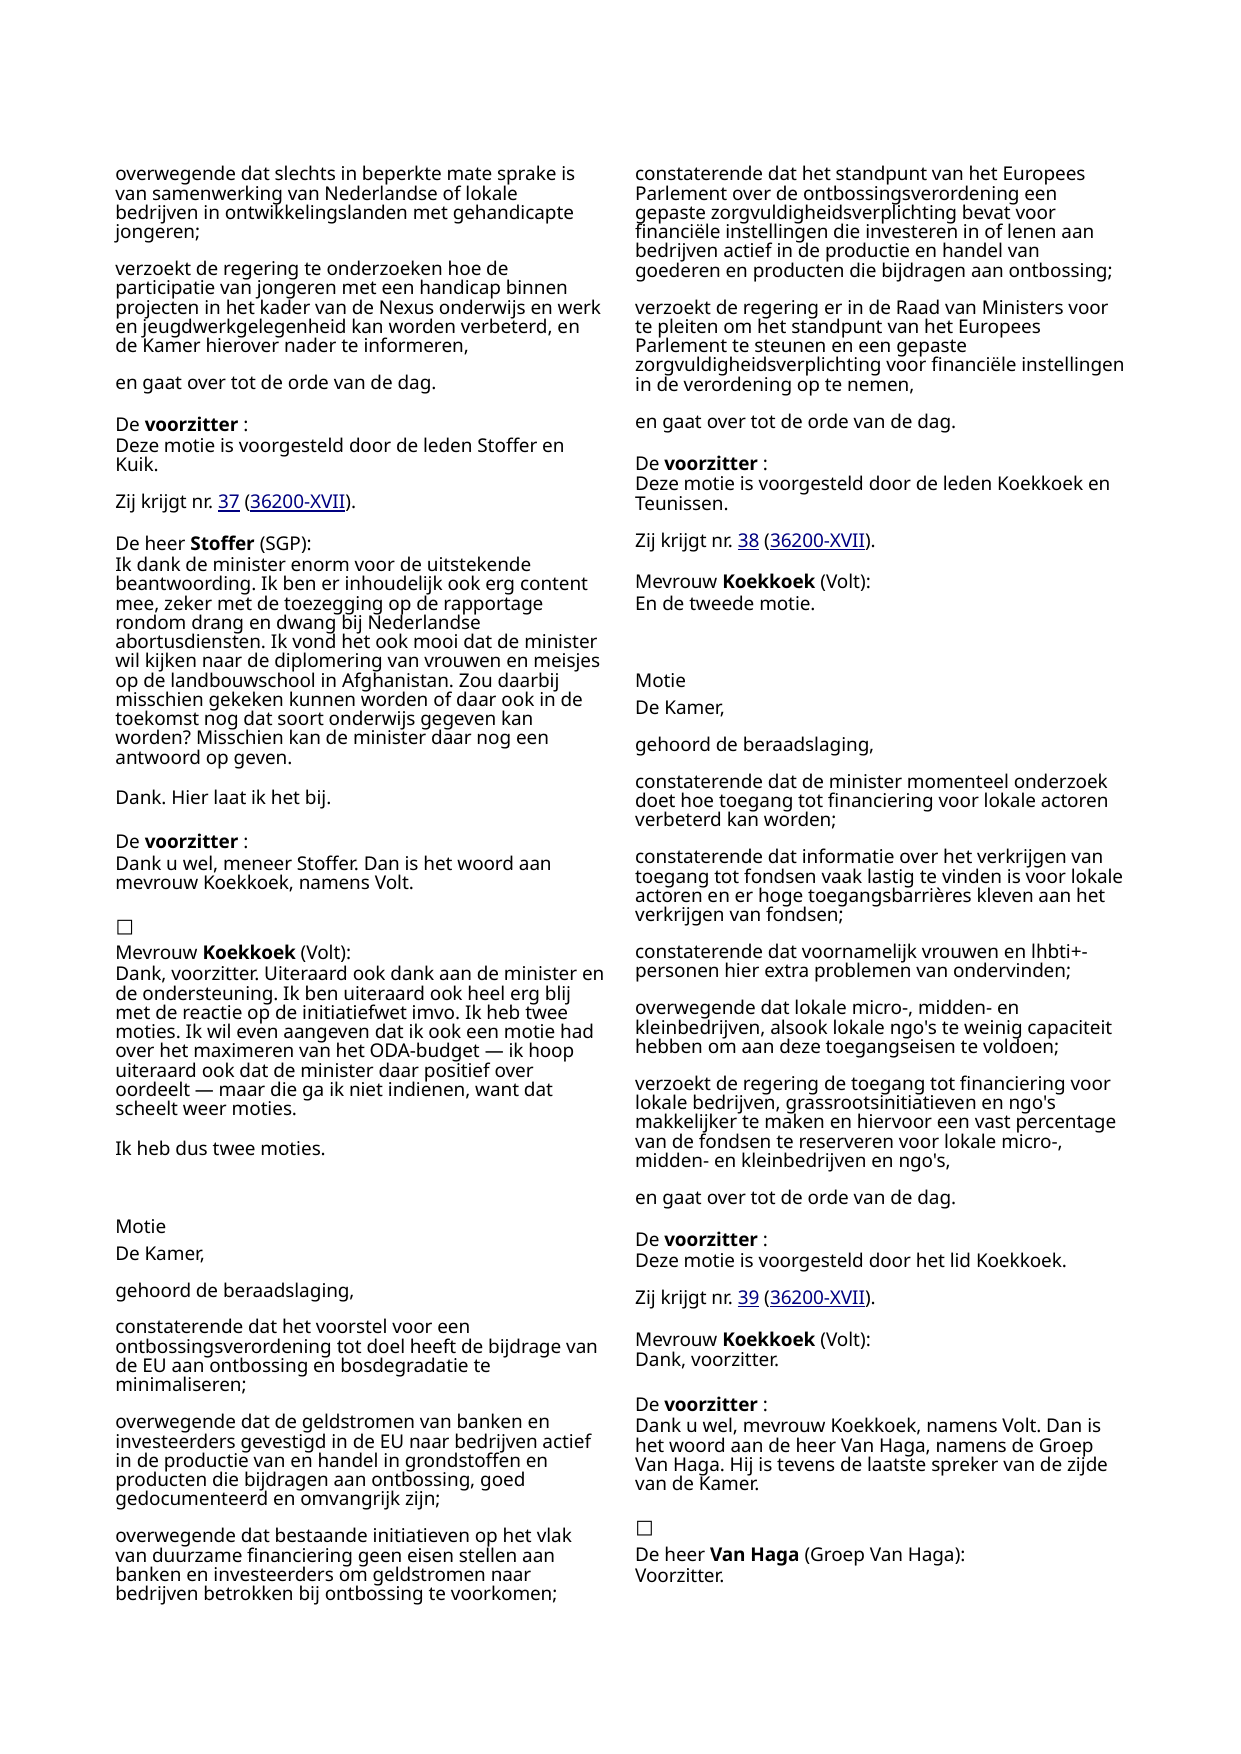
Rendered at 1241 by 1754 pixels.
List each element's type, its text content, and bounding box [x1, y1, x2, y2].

text De heer Van Haga (Groep Van Haga): [635, 1541, 1125, 1567]
text verzoekt de regering er in de Raad van Ministers voor te pleiten om het standpunt van het Europees Parlement te steunen en een gepaste zorgvuldigheidsverplichting voor financiële instellingen in de verordening op te nemen, [635, 299, 1125, 395]
text Zij krijgt nr. 39 (36200-XVII). [635, 1289, 1125, 1308]
text ⬜ [115, 914, 605, 939]
text overwegende dat de geldstromen van banken en investeerders gevestigd in de EU naar bedrijven actief in de productie van en handel in grondstoffen en producten die bijdragen aan ontbossing, goed gedocumenteerd en omvangrijk zijn; [115, 1413, 605, 1510]
text De Kamer, [635, 699, 1125, 718]
text gehoord de beraadslaging, [635, 736, 1125, 755]
text overwegende dat bestaande initiatieven op het vlak van duurzame financiering geen eisen stellen aan banken en investeerders om geldstromen naar bedrijven betrokken bij ontbossing te voorkomen; [115, 1527, 605, 1604]
text Mevrouw Koekkoek (Volt): [635, 569, 1125, 594]
text De voorzitter : [115, 829, 605, 854]
text Dank u wel, meneer Stoffer. Dan is het woord aan mevrouw Koekkoek, namens Volt. [115, 854, 605, 893]
text constaterende dat voornamelijk vrouwen en lhbti+-personen hier extra problemen van ondervinden; [635, 943, 1125, 982]
text Voorzitter. [635, 1567, 1125, 1586]
text De voorzitter : [115, 411, 605, 437]
text Deze motie is voorgesteld door de leden Koekkoek en Teunissen. [635, 475, 1125, 514]
text Dank, voorzitter. [635, 1351, 1125, 1371]
text Zij krijgt nr. 38 (36200-XVII). [635, 532, 1125, 551]
text verzoekt de regering de toegang tot financiering voor lokale bedrijven, grassrootsinitiatieven en ngo's makkelijker te maken en hiervoor een vast percentage van de fondsen te reserveren voor lokale micro-, midden- en kleinbedrijven en ngo's, [635, 1075, 1125, 1171]
text Ik dank de minister enorm voor de uitstekende beantwoording. Ik ben er inhoudelijk ook erg content mee, zeker met de toezegging op de rapportage rondom drang en dwang bij Nederlandse abortusdiensten. Ik vond het ook mooi dat de minister wil kijken naar de diplomering van vrouwen en meisjes op de landbouwschool in Afghanistan. Zou daarbij misschien gekeken kunnen worden of daar ook in de toekomst nog dat soort onderwijs gegeven kan worden? Misschien kan de minister daar nog een antwoord op geven. [115, 556, 605, 768]
text Mevrouw Koekkoek (Volt): [635, 1326, 1125, 1351]
text Motie [115, 1213, 605, 1239]
text overwegende dat lokale micro-, midden- en kleinbedrijven, alsook lokale ngo's te weinig capaciteit hebben om aan deze toegangseisen te voldoen; [635, 999, 1125, 1057]
text gehoord de beraadslaging, [115, 1282, 605, 1301]
text constaterende dat het standpunt van het Europees Parlement over de ontbossingsverordening een gepaste zorgvuldigheidsverplichting bevat voor financiële instellingen die investeren in of lenen aan bedrijven actief in de productie en handel van goederen en producten die bijdragen aan ontbossing; [635, 165, 1125, 281]
text Mevrouw Koekkoek (Volt): [115, 939, 605, 965]
text De voorzitter : [635, 1392, 1125, 1417]
text Deze motie is voorgesteld door het lid Koekkoek. [635, 1252, 1125, 1271]
text en gaat over tot de orde van de dag. [635, 413, 1125, 432]
text Dank. Hier laat ik het bij. [115, 789, 605, 808]
text en gaat over tot de orde van de dag. [115, 374, 605, 393]
text Dank u wel, mevrouw Koekkoek, namens Volt. Dan is het woord aan de heer Van Haga, namens de Groep Van Haga. Hij is tevens de laatste spreker van de zijde van de Kamer. [635, 1417, 1125, 1494]
text De Kamer, [115, 1244, 605, 1264]
text Zij krijgt nr. 37 (36200-XVII). [115, 493, 605, 512]
text constaterende dat de minister momenteel onderzoek doet hoe toegang tot financiering voor lokale actoren verbeterd kan worden; [635, 773, 1125, 831]
text Dank, voorzitter. Uiteraard ook dank aan de minister en de ondersteuning. Ik ben uiteraard ook heel erg blij met de reactie op de initiatiefwet imvo. Ik heb twee moties. Ik wil even aangeven dat ik ook een motie had over het maximeren van het ODA-budget — ik hoop uiteraard ook dat de minister daar positief over oordeelt — maar die ga ik niet indienen, want dat scheelt weer moties. [115, 965, 605, 1119]
text Motie [635, 667, 1125, 693]
text constaterende dat het voorstel voor een ontbossingsverordening tot doel heeft de bijdrage van de EU aan ontbossing en bosdegradatie te minimaliseren; [115, 1318, 605, 1396]
text overwegende dat slechts in beperkte mate sprake is van samenwerking van Nederlandse of lokale bedrijven in ontwikkelingslanden met gehandicapte jongeren; [115, 165, 605, 242]
text constaterende dat informatie over het verkrijgen van toegang tot fondsen vaak lastig te vinden is voor lokale actoren en er hoge toegangsbarrières kleven aan het verkrijgen van fondsen; [635, 848, 1125, 925]
text en gaat over tot de orde van de dag. [635, 1189, 1125, 1208]
text Ik heb dus twee moties. [115, 1140, 605, 1159]
text ⬜ [635, 1515, 1125, 1541]
text De voorzitter : [635, 450, 1125, 475]
text De voorzitter : [635, 1226, 1125, 1252]
text verzoekt de regering te onderzoeken hoe de participatie van jongeren met een handicap binnen projecten in het kader van de Nexus onderwijs en werk en jeugdwerkgelegenheid kan worden verbeterd, en de Kamer hierover nader te informeren, [115, 260, 605, 356]
text De heer Stoffer (SGP): [115, 530, 605, 556]
text En de tweede motie. [635, 594, 1125, 614]
text Deze motie is voorgesteld door de leden Stoffer en Kuik. [115, 437, 605, 475]
